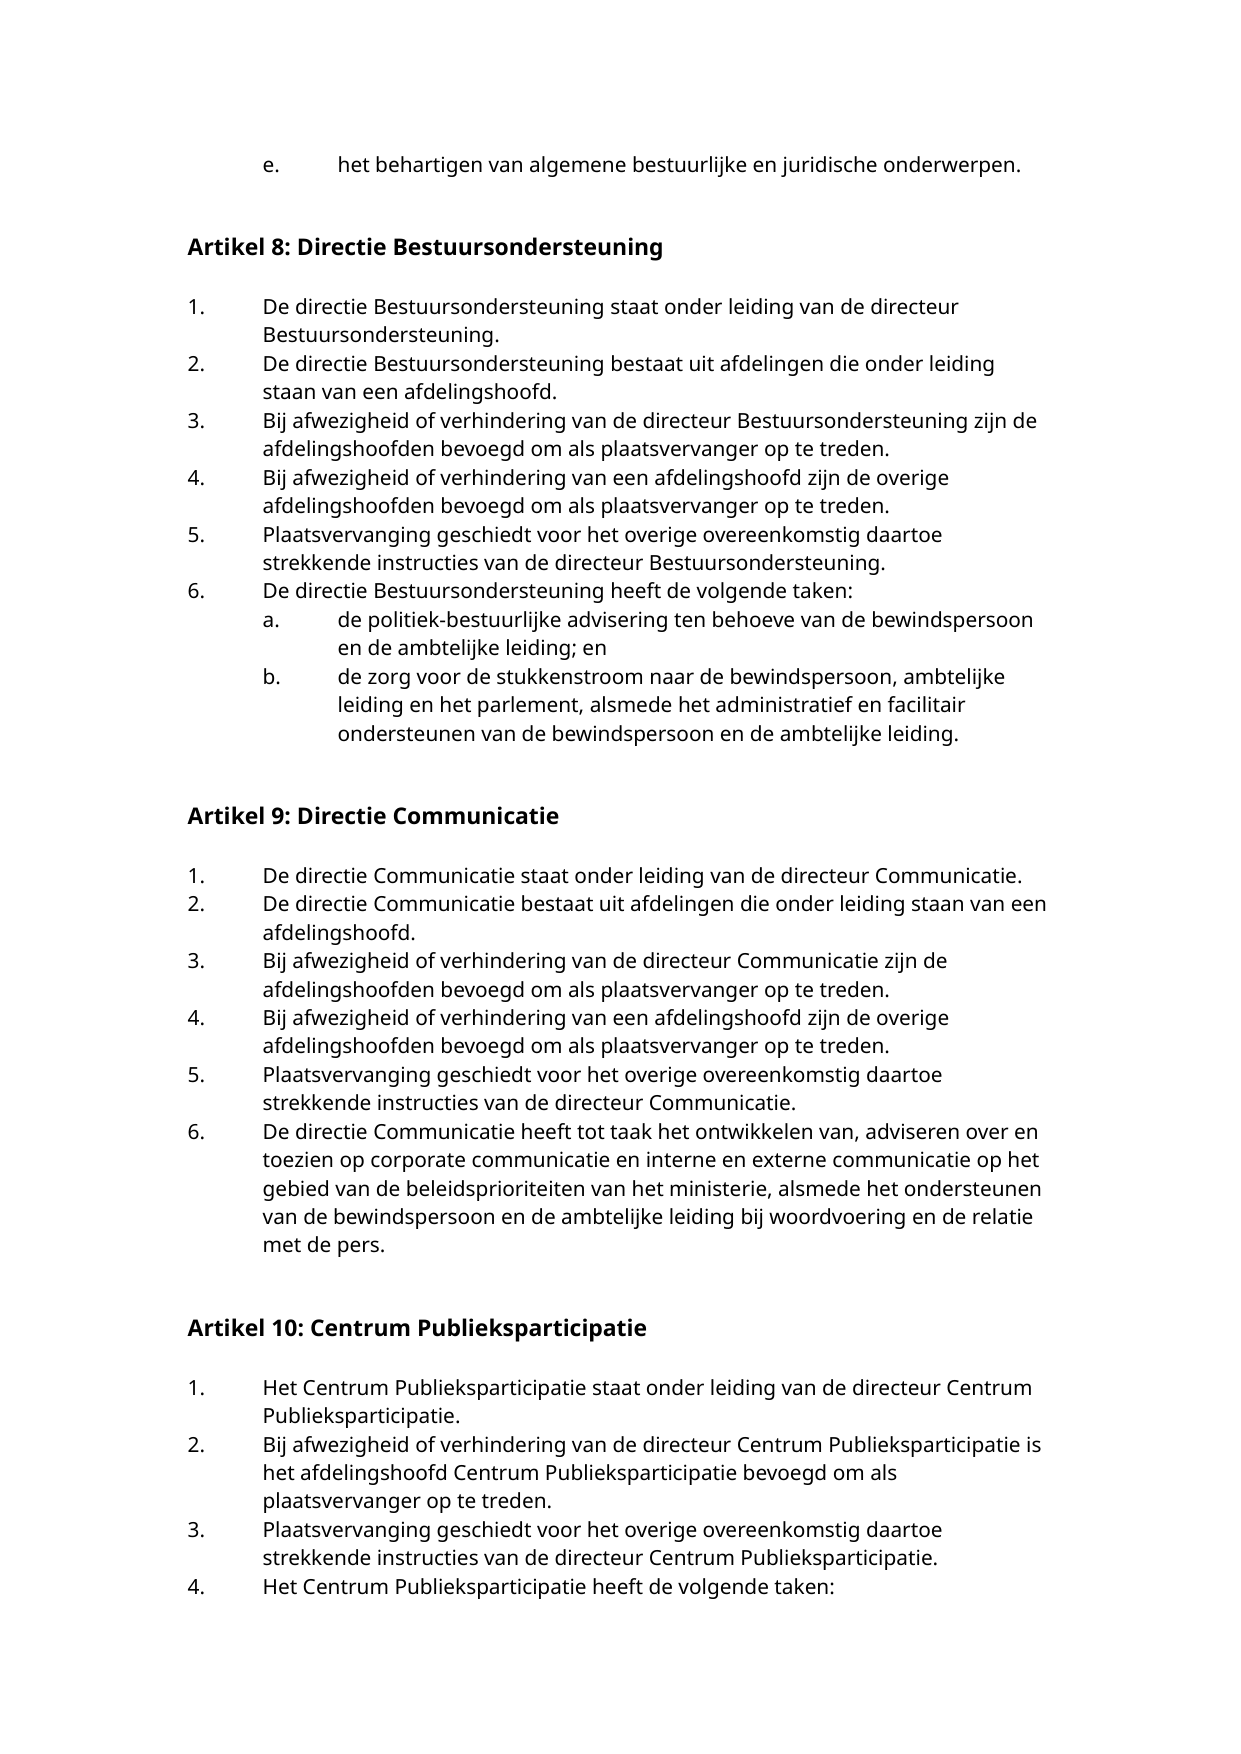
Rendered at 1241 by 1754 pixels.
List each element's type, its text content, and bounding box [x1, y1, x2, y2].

list Het Centrum Publieksparticipatie heeft de volgende taken: [187, 1572, 1053, 1600]
list De directie Communicatie staat onder leiding van de directeur Communicatie. [187, 861, 1053, 889]
list De directie Communicatie heeft tot taak het ontwikkelen van, adviseren over en toezien op corporate communicatie en interne en externe communicatie op het gebied van de beleidsprioriteiten van het ministerie, alsmede het ondersteunen van de bewindspersoon en de ambtelijke leiding bij woordvoering en de relatie met de pers. [187, 1117, 1053, 1259]
list Plaatsvervanging geschiedt voor het overige overeenkomstig daartoe strekkende instructies van de directeur Centrum Publieksparticipatie. [187, 1515, 1053, 1572]
list Bij afwezigheid of verhindering van de directeur Communicatie zijn de afdelingshoofden bevoegd om als plaatsvervanger op te treden. [187, 946, 1053, 1003]
list De directie Bestuursondersteuning staat onder leiding van de directeur Bestuursondersteuning. [187, 292, 1053, 349]
list De directie Bestuursondersteuning bestaat uit afdelingen die onder leiding staan van een afdelingshoofd. [187, 349, 1053, 406]
list De directie Communicatie bestaat uit afdelingen die onder leiding staan van een afdelingshoofd. [187, 889, 1053, 946]
subtitle Artikel 9: Directie Communicatie [187, 800, 1053, 831]
subtitle Artikel 8: Directie Bestuursondersteuning [187, 231, 1053, 262]
list de politiek-bestuurlijke advisering ten behoeve van de bewindspersoon en de ambtelijke leiding; en [262, 605, 1053, 662]
list Plaatsvervanging geschiedt voor het overige overeenkomstig daartoe strekkende instructies van de directeur Bestuursondersteuning. [187, 520, 1053, 577]
list Bij afwezigheid of verhindering van de directeur Bestuursondersteuning zijn de afdelingshoofden bevoegd om als plaatsvervanger op te treden. [187, 406, 1053, 463]
list De directie Bestuursondersteuning heeft de volgende taken: [187, 577, 1053, 605]
list Bij afwezigheid of verhindering van de directeur Centrum Publieksparticipatie is het afdelingshoofd Centrum Publieksparticipatie bevoegd om als plaatsvervanger op te treden. [187, 1430, 1053, 1515]
list Plaatsvervanging geschiedt voor het overige overeenkomstig daartoe strekkende instructies van de directeur Communicatie. [187, 1060, 1053, 1117]
list Bij afwezigheid of verhindering van een afdelingshoofd zijn de overige afdelingshoofden bevoegd om als plaatsvervanger op te treden. [187, 463, 1053, 520]
list de zorg voor de stukkenstroom naar de bewindspersoon, ambtelijke leiding en het parlement, alsmede het administratief en facilitair ondersteunen van de bewindspersoon en de ambtelijke leiding. [262, 662, 1053, 747]
subtitle Artikel 10: Centrum Publieksparticipatie [187, 1312, 1053, 1343]
list het behartigen van algemene bestuurlijke en juridische onderwerpen. [262, 150, 1053, 178]
list Het Centrum Publieksparticipatie staat onder leiding van de directeur Centrum Publieksparticipatie. [187, 1373, 1053, 1430]
list Bij afwezigheid of verhindering van een afdelingshoofd zijn de overige afdelingshoofden bevoegd om als plaatsvervanger op te treden. [187, 1003, 1053, 1060]
